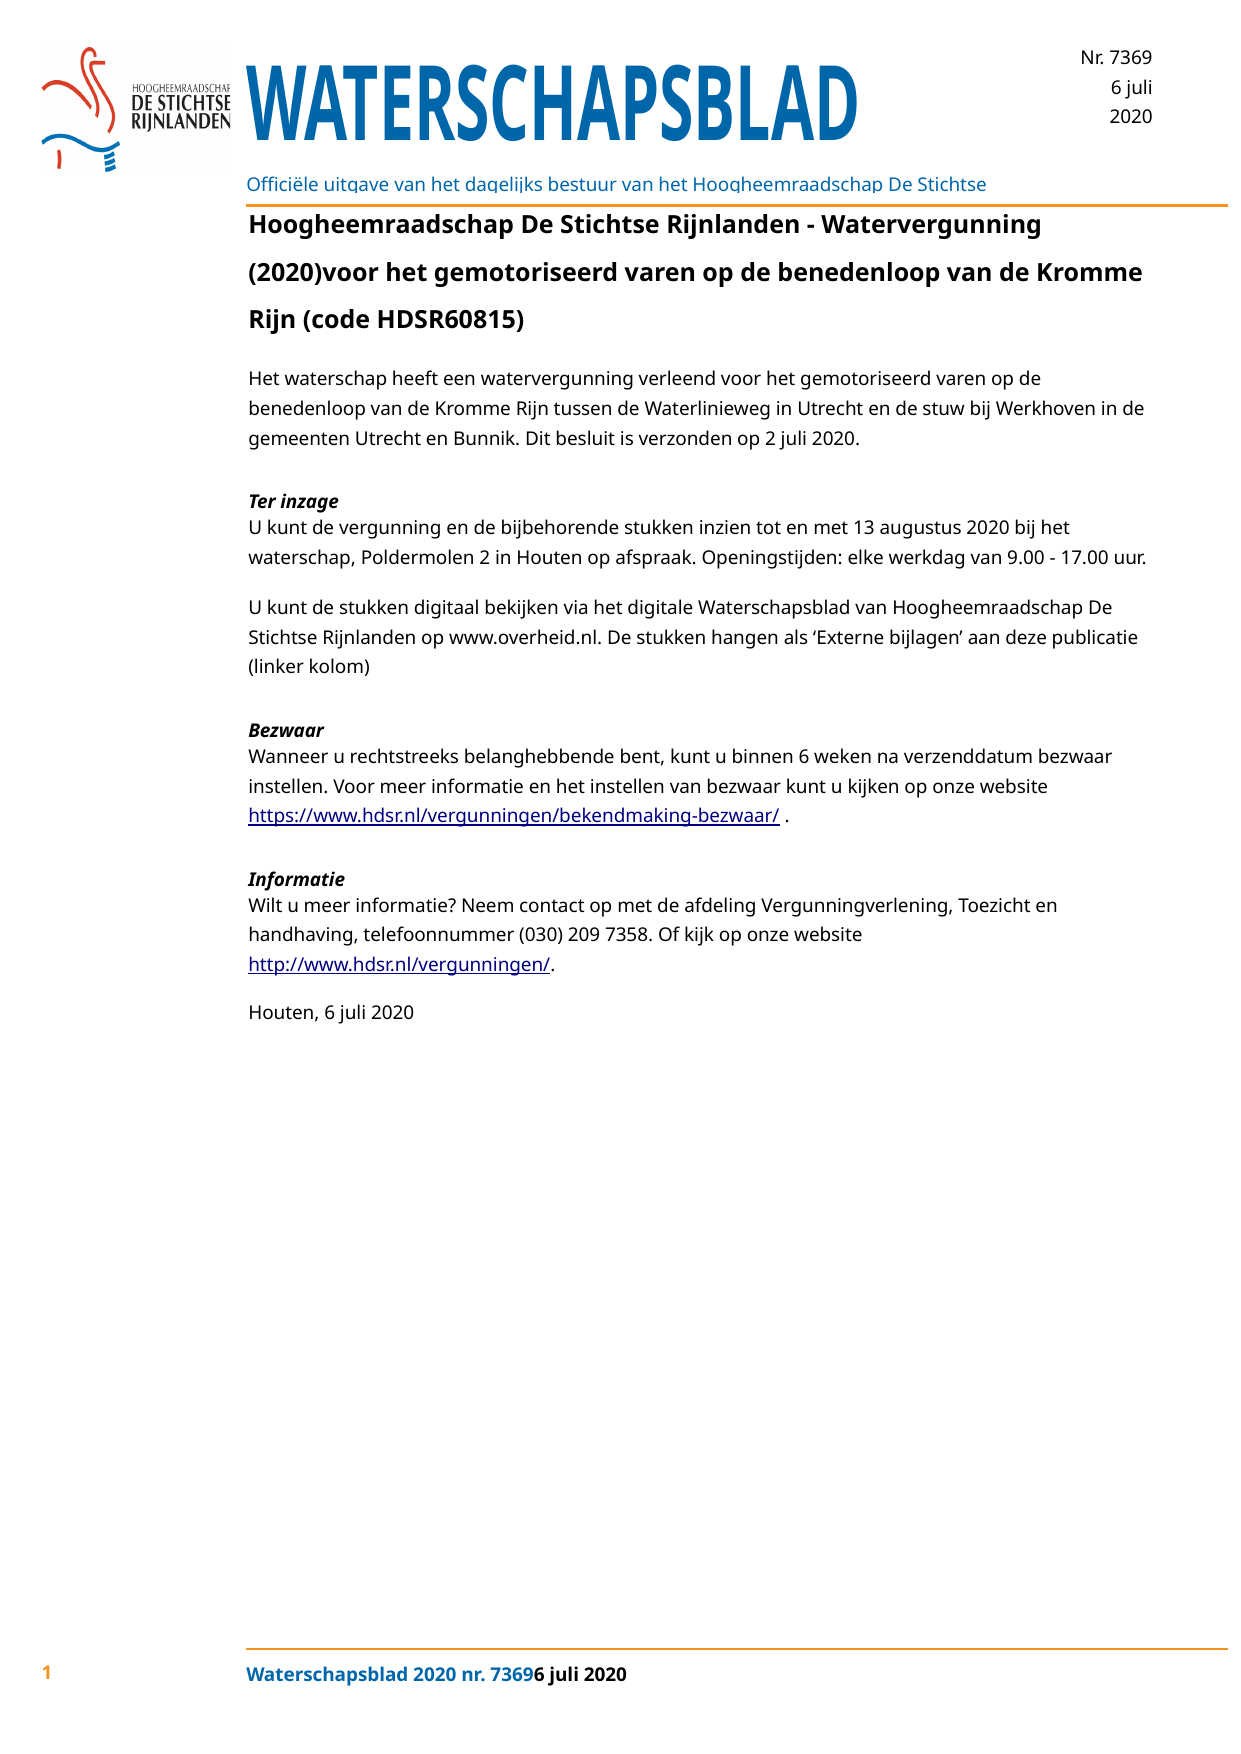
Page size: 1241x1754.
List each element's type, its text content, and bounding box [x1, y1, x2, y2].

text Ter inzage [248, 489, 1152, 514]
text Hoogheemraadschap De Stichtse Rijnlanden - Watervergunning (2020)voor het gemotoriseerd varen op de benedenloop van de Kromme Rijn (code HDSR60815) [248, 207, 1152, 336]
picture [41, 47, 231, 172]
text Wilt u meer informatie? Neem contact op met de afdeling Vergunningverlening, Toezicht en handhaving, telefoonnummer (030) 209 7358. Of kijk op onze website http://www.hdsr.nl/vergunningen/. [248, 892, 1152, 977]
text Wanneer u rechtstreeks belanghebbende bent, kunt u binnen 6 weken na verzenddatum bezwaar instellen. Voor meer informatie en het instellen van bezwaar kunt u kijken op onze website https://www.hdsr.nl/vergunningen/bekendmaking-bezwaar/ . [248, 743, 1152, 828]
text Bezwaar [248, 717, 1152, 743]
text Informatie [248, 866, 1152, 892]
text U kunt de stukken digitaal bekijken via het digitale Waterschapsblad van Hoogheemraadschap De Stichtse Rijnlanden op www.overheid.nl. De stukken hangen als ‘Externe bijlagen’ aan deze publicatie (linker kolom) [248, 594, 1152, 679]
text Houten, 6 juli 2020 [248, 999, 1152, 1025]
text U kunt de vergunning en de bijbehorende stukken inzien tot en met 13 augustus 2020 bij het waterschap, Poldermolen 2 in Houten op afspraak. Openingstijden: elke werkdag van 9.00 - 17.00 uur. [248, 514, 1152, 570]
text Het waterschap heeft een watervergunning verleend voor het gemotoriseerd varen op de benedenloop van de Kromme Rijn tussen de Waterlinieweg in Utrecht en de stuw bij Werkhoven in de gemeenten Utrecht en Bunnik. Dit besluit is verzonden op 2 juli 2020. [248, 366, 1152, 450]
